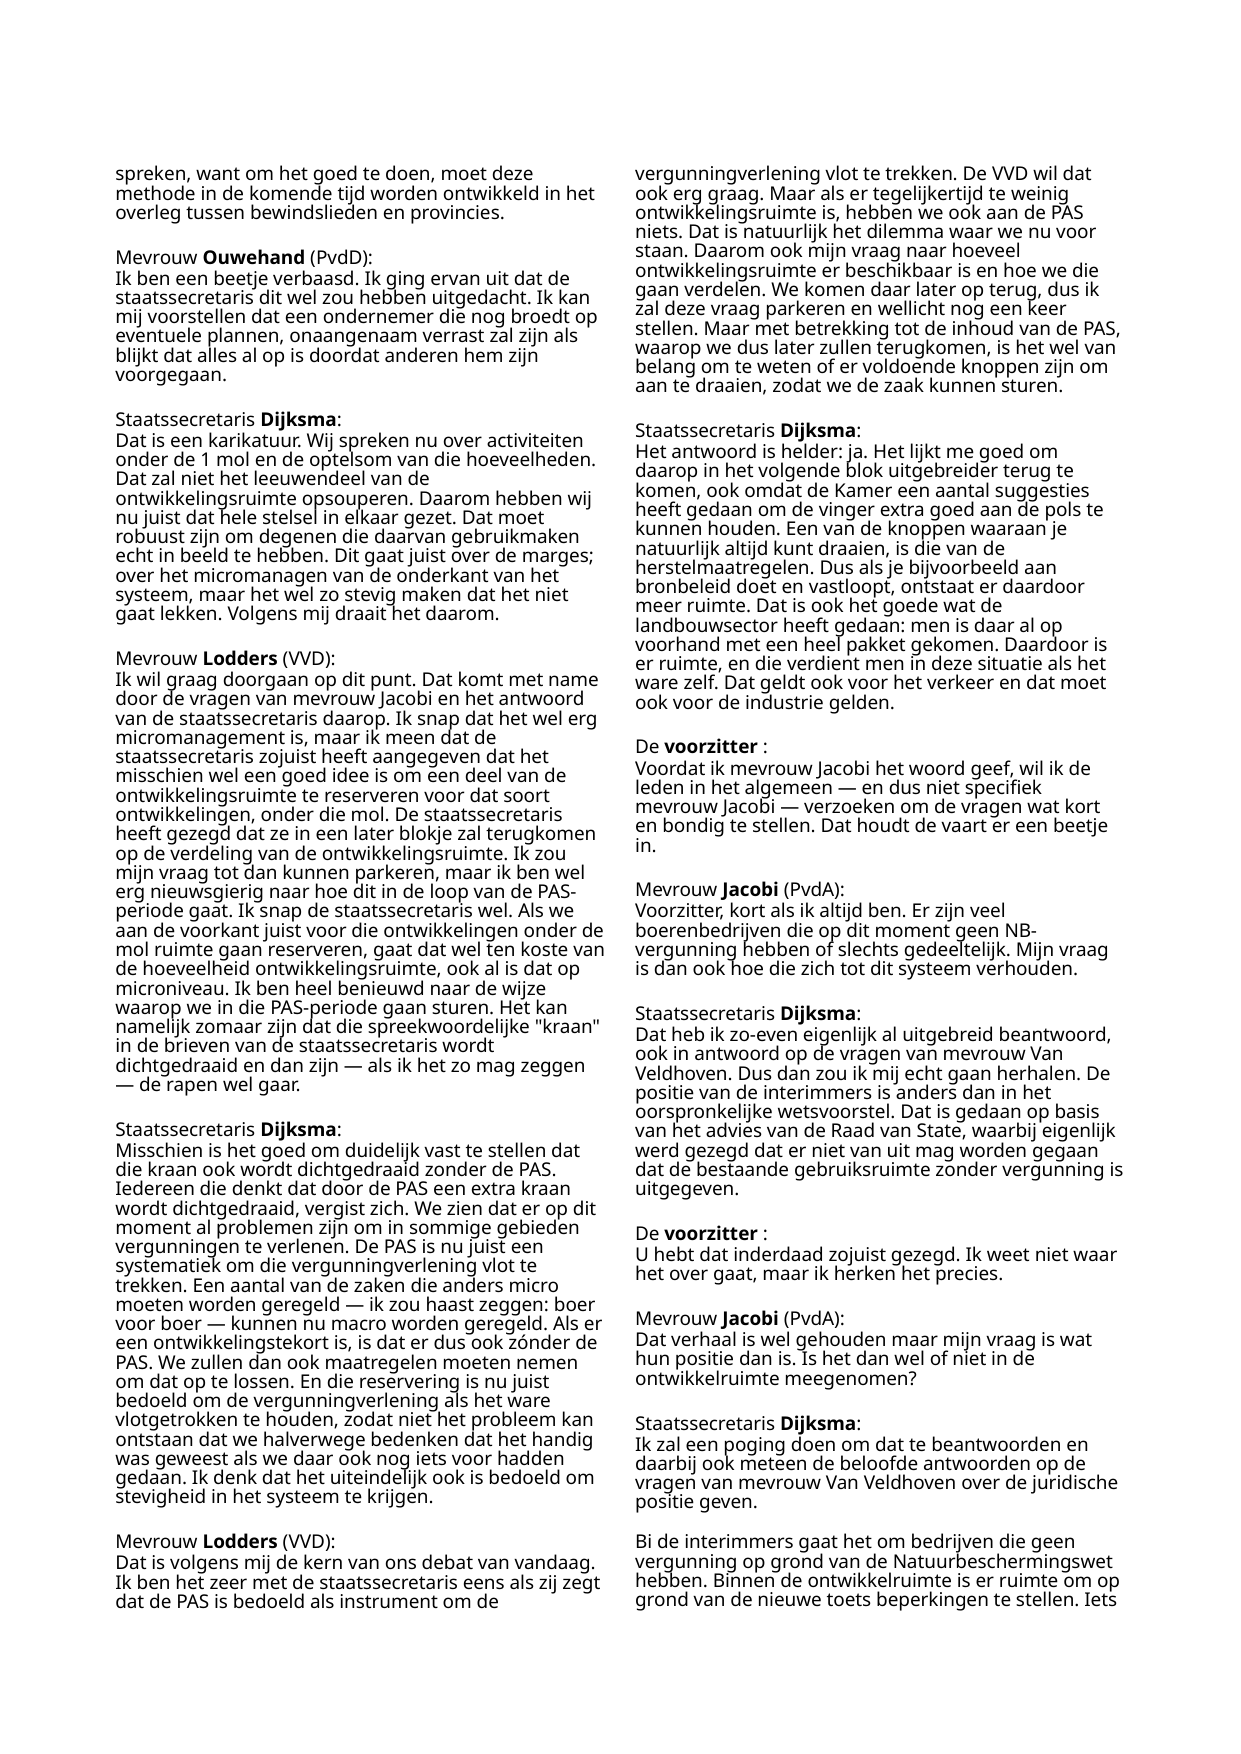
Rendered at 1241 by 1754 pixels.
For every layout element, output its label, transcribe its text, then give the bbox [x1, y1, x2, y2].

text Voorzitter, kort als ik altijd ben. Er zijn veel boerenbedrijven die op dit moment geen NB-vergunning hebben of slechts gedeeltelijk. Mijn vraag is dan ook hoe die zich tot dit systeem verhouden. [635, 902, 1125, 979]
text Dat heb ik zo-even eigenlijk al uitgebreid beantwoord, ook in antwoord op de vragen van mevrouw Van Veldhoven. Dus dan zou ik mij echt gaan herhalen. De positie van de interimmers is anders dan in het oorspronkelijke wetsvoorstel. Dat is gedaan op basis van het advies van de Raad van State, waarbij eigenlijk werd gezegd dat er niet van uit mag worden gegaan dat de bestaande gebruiksruimte zonder vergunning is uitgegeven. [635, 1026, 1125, 1199]
text Mevrouw Jacobi (PvdA): [635, 1305, 1125, 1331]
text Staatssecretaris Dijksma: [635, 417, 1125, 443]
text De voorzitter : [635, 734, 1125, 759]
text Staatssecretaris Dijksma: [635, 1000, 1125, 1026]
text Staatssecretaris Dijksma: [115, 406, 605, 432]
text spreken, want om het goed te doen, moet deze methode in de komende tijd worden ontwikkeld in het overleg tussen bewindslieden en provincies. [115, 165, 605, 223]
text Dat is een karikatuur. Wij spreken nu over activiteiten onder de 1 mol en de optelsom van die hoeveelheden. Dat zal niet het leeuwendeel van de ontwikkelingsruimte opsouperen. Daarom hebben wij nu juist dat hele stelsel in elkaar gezet. Dat moet robuust zijn om degenen die daarvan gebruikmaken echt in beeld te hebben. Dit gaat juist over de marges; over het micromanagen van de onderkant van het systeem, maar het wel zo stevig maken dat het niet gaat lekken. Volgens mij draait het daarom. [115, 432, 605, 624]
text Misschien is het goed om duidelijk vast te stellen dat die kraan ook wordt dichtgedraaid zonder de PAS. Iedereen die denkt dat door de PAS een extra kraan wordt dichtgedraaid, vergist zich. We zien dat er op dit moment al problemen zijn om in sommige gebieden vergunningen te verlenen. De PAS is nu juist een systematiek om die vergunningverlening vlot te trekken. Een aantal van de zaken die anders micro moeten worden geregeld — ik zou haast zeggen: boer voor boer — kunnen nu macro worden geregeld. Als er een ontwikkelingstekort is, is dat er dus ook zónder de PAS. We zullen dan ook maatregelen moeten nemen om dat op te lossen. En die reservering is nu juist bedoeld om de vergunningverlening als het ware vlotgetrokken te houden, zodat niet het probleem kan ontstaan dat we halverwege bedenken dat het handig was geweest als we daar ook nog iets voor hadden gedaan. Ik denk dat het uiteindelijk ook is bedoeld om stevigheid in het systeem te krijgen. [115, 1142, 605, 1508]
text Mevrouw Jacobi (PvdA): [635, 877, 1125, 902]
text Ik zal een poging doen om dat te beantwoorden en daarbij ook meteen de beloofde antwoorden op de vragen van mevrouw Van Veldhoven over de juridische positie geven. [635, 1436, 1125, 1513]
text Mevrouw Ouwehand (PvdD): [115, 244, 605, 270]
text Bi de interimmers gaat het om bedrijven die geen vergunning op grond van de Natuurbeschermingswet hebben. Binnen de ontwikkelruimte is er ruimte om op grond van de nieuwe toets beperkingen te stellen. Iets [635, 1533, 1125, 1610]
text Dat is volgens mij de kern van ons debat van vandaag. Ik ben het zeer met de staatssecretaris eens als zij zegt dat de PAS is bedoeld als instrument om de [115, 1554, 605, 1612]
text Staatssecretaris Dijksma: [635, 1410, 1125, 1436]
text Mevrouw Lodders (VVD): [115, 1529, 605, 1554]
text Ik ben een beetje verbaasd. Ik ging ervan uit dat de staatssecretaris dit wel zou hebben uitgedacht. Ik kan mij voorstellen dat een ondernemer die nog broedt op eventuele plannen, onaangenaam verrast zal zijn als blijkt dat alles al op is doordat anderen hem zijn voorgegaan. [115, 270, 605, 385]
text Mevrouw Lodders (VVD): [115, 645, 605, 671]
text vergunningverlening vlot te trekken. De VVD wil dat ook erg graag. Maar als er tegelijkertijd te weinig ontwikkelingsruimte is, hebben we ook aan de PAS niets. Dat is natuurlijk het dilemma waar we nu voor staan. Daarom ook mijn vraag naar hoeveel ontwikkelingsruimte er beschikbaar is en hoe we die gaan verdelen. We komen daar later op terug, dus ik zal deze vraag parkeren en wellicht nog een keer stellen. Maar met betrekking tot de inhoud van de PAS, waarop we dus later zullen terugkomen, is het wel van belang om te weten of er voldoende knoppen zijn om aan te draaien, zodat we de zaak kunnen sturen. [635, 165, 1125, 397]
text Dat verhaal is wel gehouden maar mijn vraag is wat hun positie dan is. Is het dan wel of niet in de ontwikkelruimte meegenomen? [635, 1331, 1125, 1389]
text U hebt dat inderdaad zojuist gezegd. Ik weet niet waar het over gaat, maar ik herken het precies. [635, 1246, 1125, 1284]
text Ik wil graag doorgaan op dit punt. Dat komt met name door de vragen van mevrouw Jacobi en het antwoord van de staatssecretaris daarop. Ik snap dat het wel erg micromanagement is, maar ik meen dat de staatssecretaris zojuist heeft aangegeven dat het misschien wel een goed idee is om een deel van de ontwikkelingsruimte te reserveren voor dat soort ontwikkelingen, onder die mol. De staatssecretaris heeft gezegd dat ze in een later blokje zal terugkomen op de verdeling van de ontwikkelingsruimte. Ik zou mijn vraag tot dan kunnen parkeren, maar ik ben wel erg nieuwsgierig naar hoe dit in de loop van de PAS-periode gaat. Ik snap de staatssecretaris wel. Als we aan de voorkant juist voor die ontwikkelingen onder de mol ruimte gaan reserveren, gaat dat wel ten koste van de hoeveelheid ontwikkelingsruimte, ook al is dat op microniveau. Ik ben heel benieuwd naar de wijze waarop we in die PAS-periode gaan sturen. Het kan namelijk zomaar zijn dat die spreekwoordelijke "kraan" in de brieven van de staatssecretaris wordt dichtgedraaid en dan zijn — als ik het zo mag zeggen — de rapen wel gaar. [115, 671, 605, 1095]
text Voordat ik mevrouw Jacobi het woord geef, wil ik de leden in het algemeen — en dus niet specifiek mevrouw Jacobi — verzoeken om de vragen wat kort en bondig te stellen. Dat houdt de vaart er een beetje in. [635, 759, 1125, 856]
text De voorzitter : [635, 1220, 1125, 1246]
text Het antwoord is helder: ja. Het lijkt me goed om daarop in het volgende blok uitgebreider terug te komen, ook omdat de Kamer een aantal suggesties heeft gedaan om de vinger extra goed aan de pols te kunnen houden. Een van de knoppen waaraan je natuurlijk altijd kunt draaien, is die van de herstelmaatregelen. Dus als je bijvoorbeeld aan bronbeleid doet en vastloopt, ontstaat er daardoor meer ruimte. Dat is ook het goede wat de landbouwsector heeft gedaan: men is daar al op voorhand met een heel pakket gekomen. Daardoor is er ruimte, en die verdient men in deze situatie als het ware zelf. Dat geldt ook voor het verkeer en dat moet ook voor de industrie gelden. [635, 443, 1125, 713]
text Staatssecretaris Dijksma: [115, 1116, 605, 1142]
